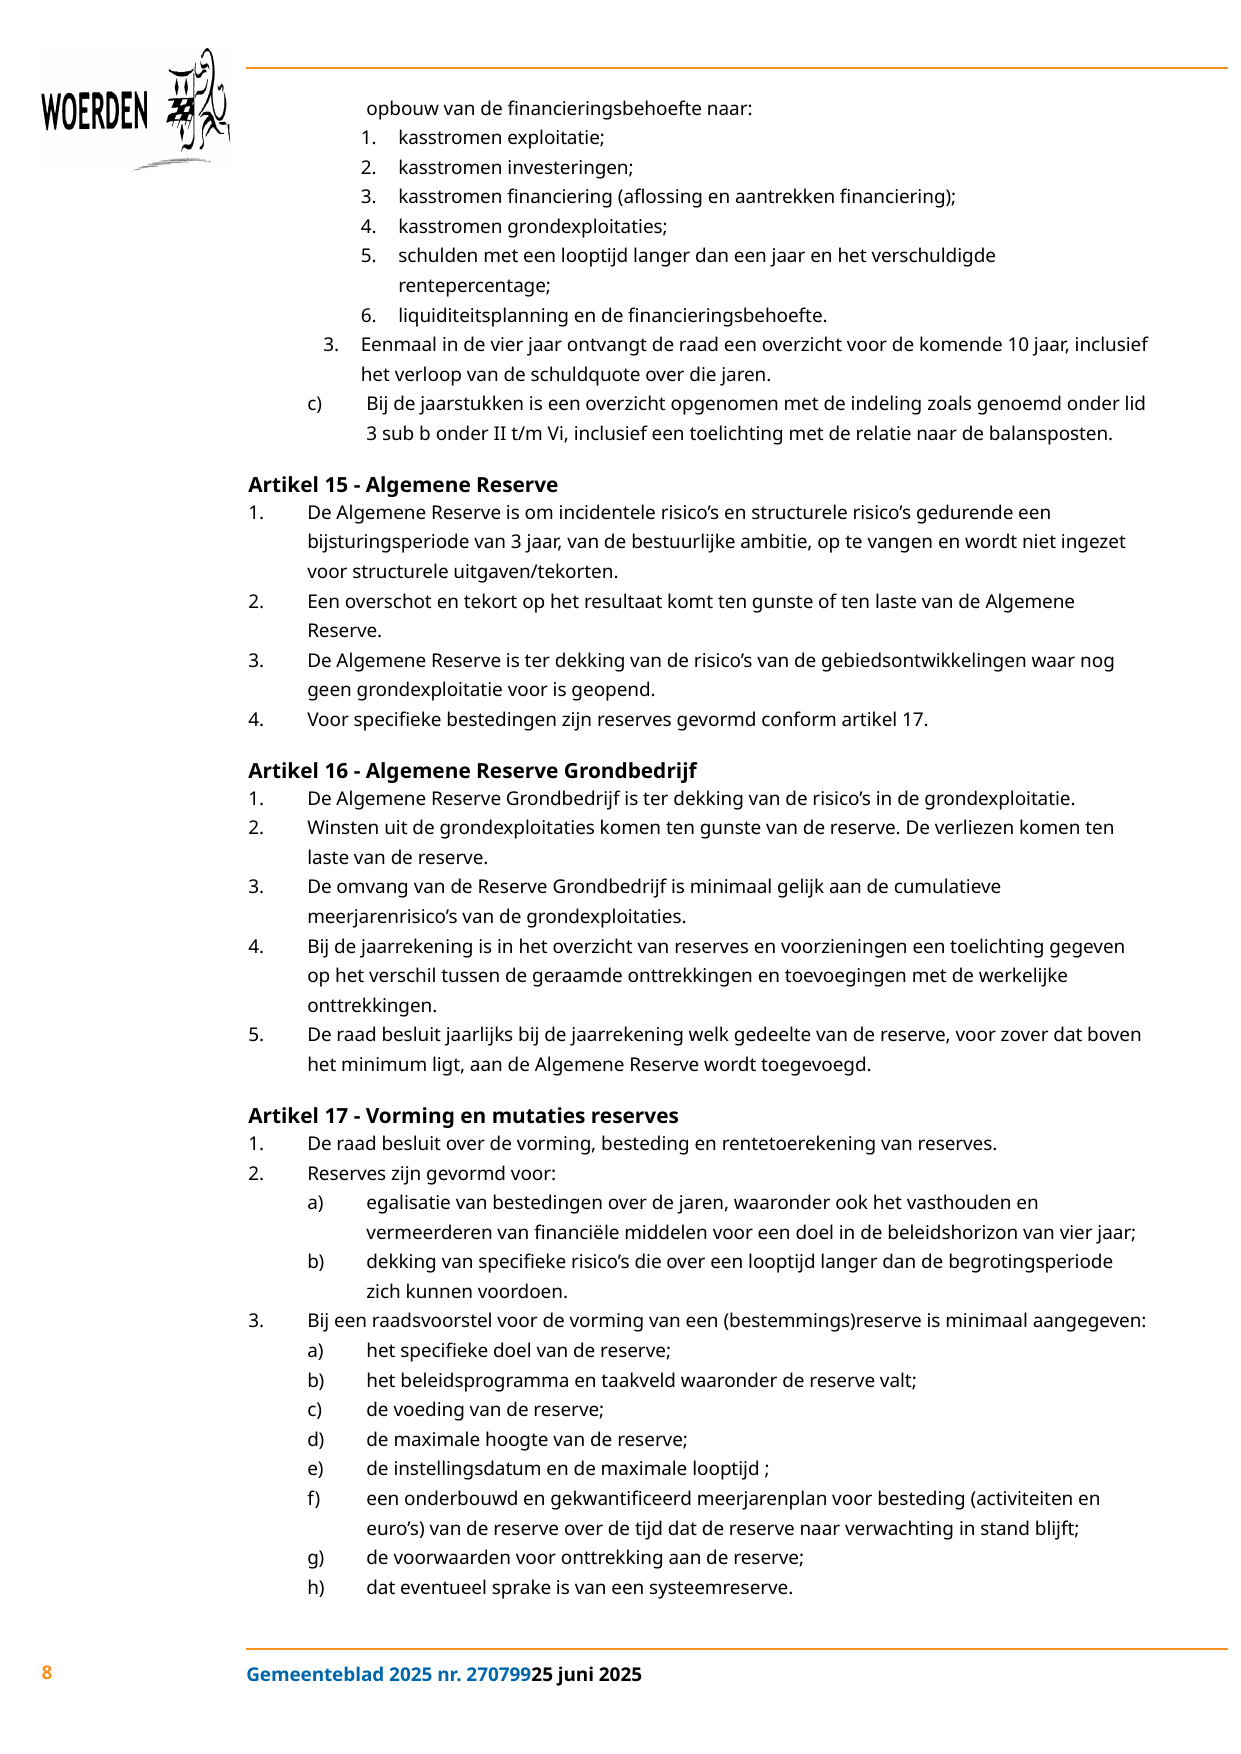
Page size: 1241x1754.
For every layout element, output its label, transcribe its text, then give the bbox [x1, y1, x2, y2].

text Artikel 17 - Vorming en mutaties reserves [248, 1102, 1152, 1130]
list De Algemene Reserve is om incidentele risico’s en structurele risico’s gedurende een bijsturingsperiode van 3 jaar, van de bestuurlijke ambitie, op te vangen en wordt niet ingezet voor structurele uitgaven/tekorten. [248, 499, 1152, 584]
list De raad besluit over de vorming, besteding en rentetoerekening van reserves. [248, 1130, 1152, 1156]
list kasstromen exploitatie; [361, 124, 1152, 150]
list dat eventueel sprake is van een systeemreserve. [307, 1574, 1152, 1599]
list de voeding van de reserve; [307, 1396, 1152, 1422]
list kasstromen financiering (aflossing en aantrekken financiering); [361, 183, 1152, 209]
text Artikel 15 - Algemene Reserve [248, 471, 1152, 499]
list Bij de jaarstukken is een overzicht opgenomen met de indeling zoals genoemd onder lid 3 sub b onder II t/m Vi, inclusief een toelichting met de relatie naar de balansposten. [307, 391, 1152, 446]
list Bij een raadsvoorstel voor de vorming van een (bestemmings)reserve is minimaal aangegeven: [248, 1308, 1152, 1333]
list liquiditeitsplanning en de financieringsbehoefte. [361, 302, 1152, 328]
list de instellingsdatum en de maximale looptijd ; [307, 1456, 1152, 1481]
list Voor specifieke bestedingen zijn reserves gevormd conform artikel 17. [248, 706, 1152, 732]
list schulden met een looptijd langer dan een jaar en het verschuldigde rentepercentage; [361, 243, 1152, 298]
list de voorwaarden voor onttrekking aan de reserve; [307, 1544, 1152, 1570]
list De raad besluit jaarlijks bij de jaarrekening welk gedeelte van de reserve, voor zover dat boven het minimum ligt, aan de Algemene Reserve wordt toegevoegd. [248, 1022, 1152, 1077]
list het specifieke doel van de reserve; [307, 1337, 1152, 1363]
list egalisatie van bestedingen over de jaren, waaronder ook het vasthouden en vermeerderen van financiële middelen voor een doel in de beleidshorizon van vier jaar; [307, 1189, 1152, 1244]
text Artikel 16 - Algemene Reserve Grondbedrijf [248, 757, 1152, 785]
list Reserves zijn gevormd voor: [248, 1160, 1152, 1185]
list kasstromen investeringen; [361, 154, 1152, 180]
list Bij de jaarrekening is in het overzicht van reserves en voorzieningen een toelichting gegeven op het verschil tussen de geraamde onttrekkingen en toevoegingen met de werkelijke onttrekkingen. [248, 933, 1152, 1018]
list De Algemene Reserve is ter dekking van de risico’s van de gebiedsontwikkelingen waar nog geen grondexploitatie voor is geopend. [248, 647, 1152, 702]
list de maximale hoogte van de reserve; [307, 1426, 1152, 1452]
list opbouw van de financieringsbehoefte naar: [307, 95, 1152, 121]
list Winsten uit de grondexploitaties komen ten gunste van de reserve. De verliezen komen ten laste van de reserve. [248, 814, 1152, 870]
list het beleidsprogramma en taakveld waaronder de reserve valt; [307, 1367, 1152, 1392]
list kasstromen grondexploitaties; [361, 213, 1152, 239]
list De omvang van de Reserve Grondbedrijf is minimaal gelijk aan de cumulatieve meerjarenrisico’s van de grondexploitaties. [248, 874, 1152, 929]
list een onderbouwd en gekwantificeerd meerjarenplan voor besteding (activiteiten en euro’s) van de reserve over de tijd dat de reserve naar verwachting in stand blijft; [307, 1485, 1152, 1540]
list De Algemene Reserve Grondbedrijf is ter dekking van de risico’s in de grondexploitatie. [248, 785, 1152, 811]
list Eenmaal in de vier jaar ontvangt de raad een overzicht voor de komende 10 jaar, inclusief het verloop van de schuldquote over die jaren. [323, 331, 1152, 387]
list Een overschot en tekort op het resultaat komt ten gunste of ten laste van de Algemene Reserve. [248, 588, 1152, 643]
picture [41, 47, 231, 172]
list dekking van specifieke risico’s die over een looptijd langer dan de begrotingsperiode zich kunnen voordoen. [307, 1248, 1152, 1304]
